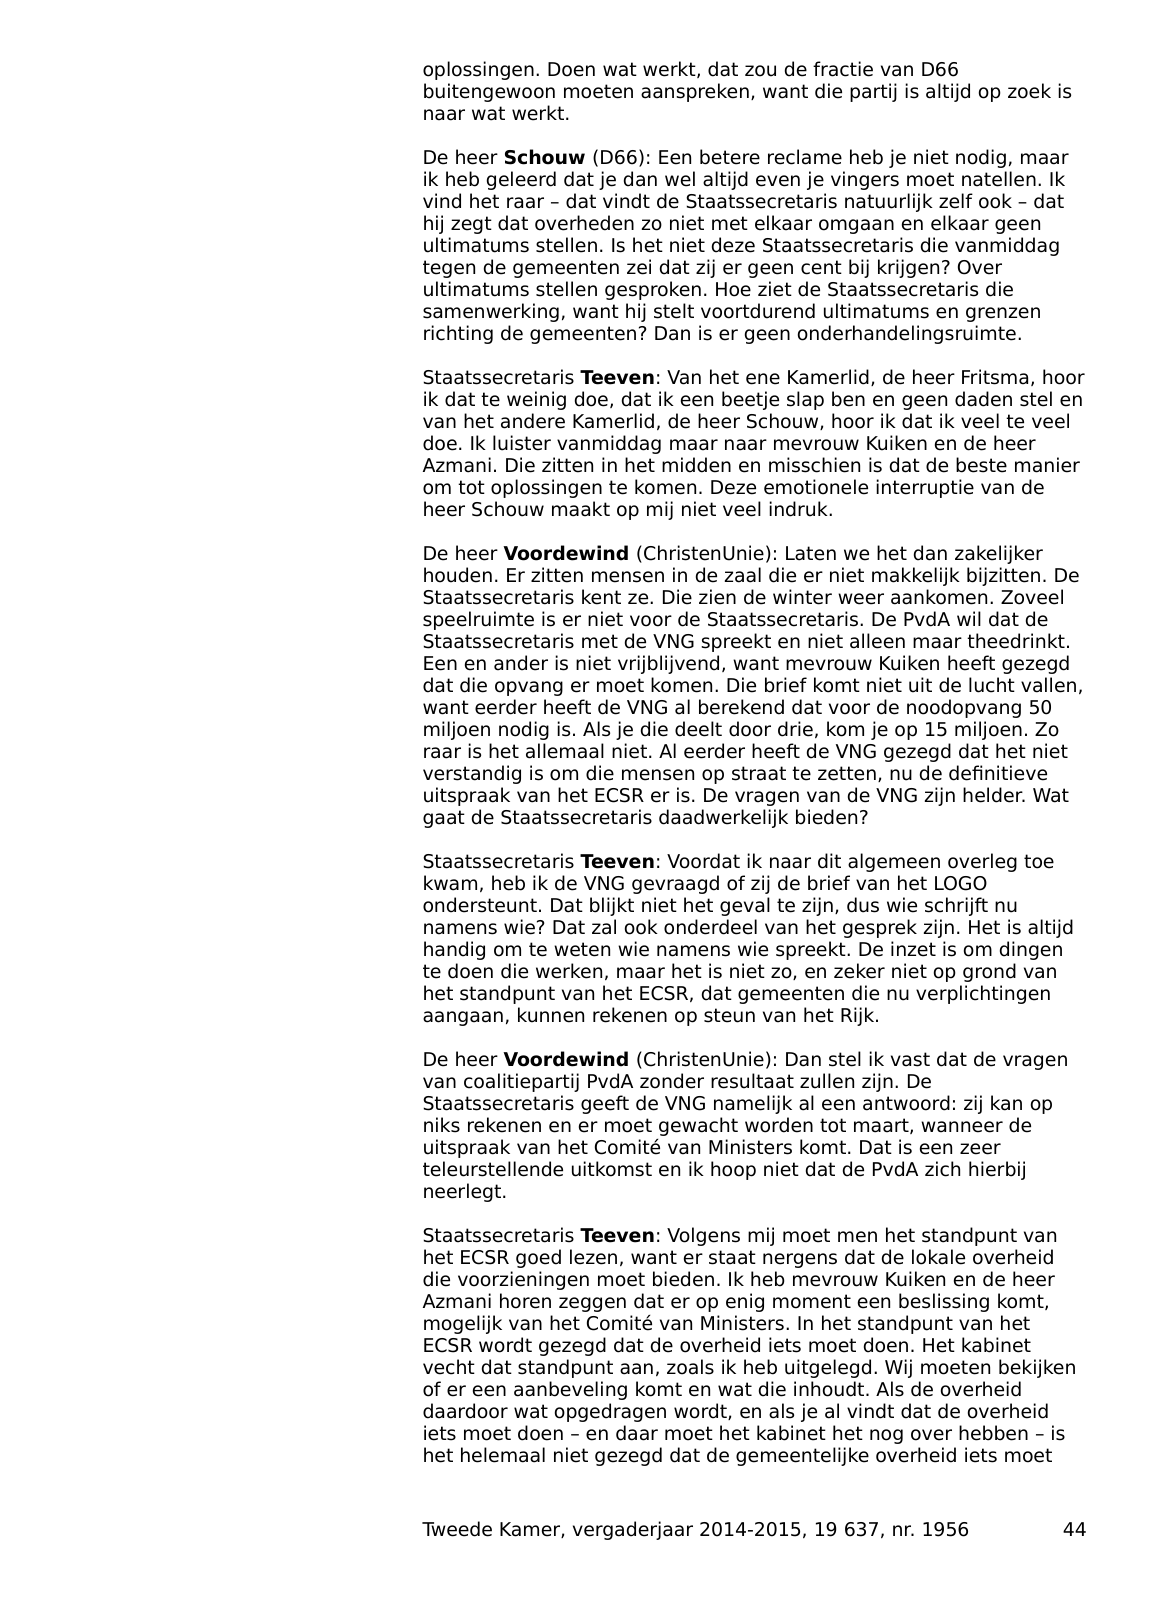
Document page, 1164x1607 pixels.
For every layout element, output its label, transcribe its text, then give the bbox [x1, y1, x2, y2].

text Staatssecretaris Teeven: Voordat ik naar dit algemeen overleg toe kwam, heb ik de VNG gevraagd of zij de brief van het LOGO ondersteunt. Dat blijkt niet het geval te zijn, dus wie schrijft nu namens wie? Dat zal ook onderdeel van het gesprek zijn. Het is altijd handig om te weten wie namens wie spreekt. De inzet is om dingen te doen die werken, maar het is niet zo, en zeker niet op grond van het standpunt van het ECSR, dat gemeenten die nu verplichtingen aangaan, kunnen rekenen op steun van het Rijk. [422, 851, 1087, 1027]
text Staatssecretaris Teeven: Van het ene Kamerlid, de heer Fritsma, hoor ik dat te weinig doe, dat ik een beetje slap ben en geen daden stel en van het andere Kamerlid, de heer Schouw, hoor ik dat ik veel te veel doe. Ik luister vanmiddag maar naar mevrouw Kuiken en de heer Azmani. Die zitten in het midden en misschien is dat de beste manier om tot oplossingen te komen. Deze emotionele interruptie van de heer Schouw maakt op mij niet veel indruk. [422, 367, 1087, 521]
text De heer Voordewind (ChristenUnie): Dan stel ik vast dat de vragen van coalitiepartij PvdA zonder resultaat zullen zijn. De Staatssecretaris geeft de VNG namelijk al een antwoord: zij kan op niks rekenen en er moet gewacht worden tot maart, wanneer de uitspraak van het Comité van Ministers komt. Dat is een zeer teleurstellende uitkomst en ik hoop niet dat de PvdA zich hierbij neerlegt. [422, 1049, 1087, 1203]
text De heer Voordewind (ChristenUnie): Laten we het dan zakelijker houden. Er zitten mensen in de zaal die er niet makkelijk bijzitten. De Staatssecretaris kent ze. Die zien de winter weer aankomen. Zoveel speelruimte is er niet voor de Staatssecretaris. De PvdA wil dat de Staatssecretaris met de VNG spreekt en niet alleen maar theedrinkt. Een en ander is niet vrijblijvend, want mevrouw Kuiken heeft gezegd dat die opvang er moet komen. Die brief komt niet uit de lucht vallen, want eerder heeft de VNG al berekend dat voor de noodopvang 50 miljoen nodig is. Als je die deelt door drie, kom je op 15 miljoen. Zo raar is het allemaal niet. Al eerder heeft de VNG gezegd dat het niet verstandig is om die mensen op straat te zetten, nu de definitieve uitspraak van het ECSR er is. De vragen van de VNG zijn helder. Wat gaat de Staatssecretaris daadwerkelijk bieden? [422, 543, 1087, 829]
text Staatssecretaris Teeven: Volgens mij moet men het standpunt van het ECSR goed lezen, want er staat nergens dat de lokale overheid die voorzieningen moet bieden. Ik heb mevrouw Kuiken en de heer Azmani horen zeggen dat er op enig moment een beslissing komt, mogelijk van het Comité van Ministers. In het standpunt van het ECSR wordt gezegd dat de overheid iets moet doen. Het kabinet vecht dat standpunt aan, zoals ik heb uitgelegd. Wij moeten bekijken of er een aanbeveling komt en wat die inhoudt. Als de overheid daardoor wat opgedragen wordt, en als je al vindt dat de overheid iets moet doen – en daar moet het kabinet het nog over hebben – is het helemaal niet gezegd dat de gemeentelijke overheid iets moet [422, 1225, 1087, 1467]
text De heer Schouw (D66): Een betere reclame heb je niet nodig, maar ik heb geleerd dat je dan wel altijd even je vingers moet natellen. Ik vind het raar – dat vindt de Staatssecretaris natuurlijk zelf ook – dat hij zegt dat overheden zo niet met elkaar omgaan en elkaar geen ultimatums stellen. Is het niet deze Staatssecretaris die vanmiddag tegen de gemeenten zei dat zij er geen cent bij krijgen? Over ultimatums stellen gesproken. Hoe ziet de Staatssecretaris die samenwerking, want hij stelt voortdurend ultimatums en grenzen richting de gemeenten? Dan is er geen onderhandelingsruimte. [422, 147, 1087, 345]
text oplossingen. Doen wat werkt, dat zou de fractie van D66 buitengewoon moeten aanspreken, want die partij is altijd op zoek is naar wat werkt. [422, 59, 1087, 125]
